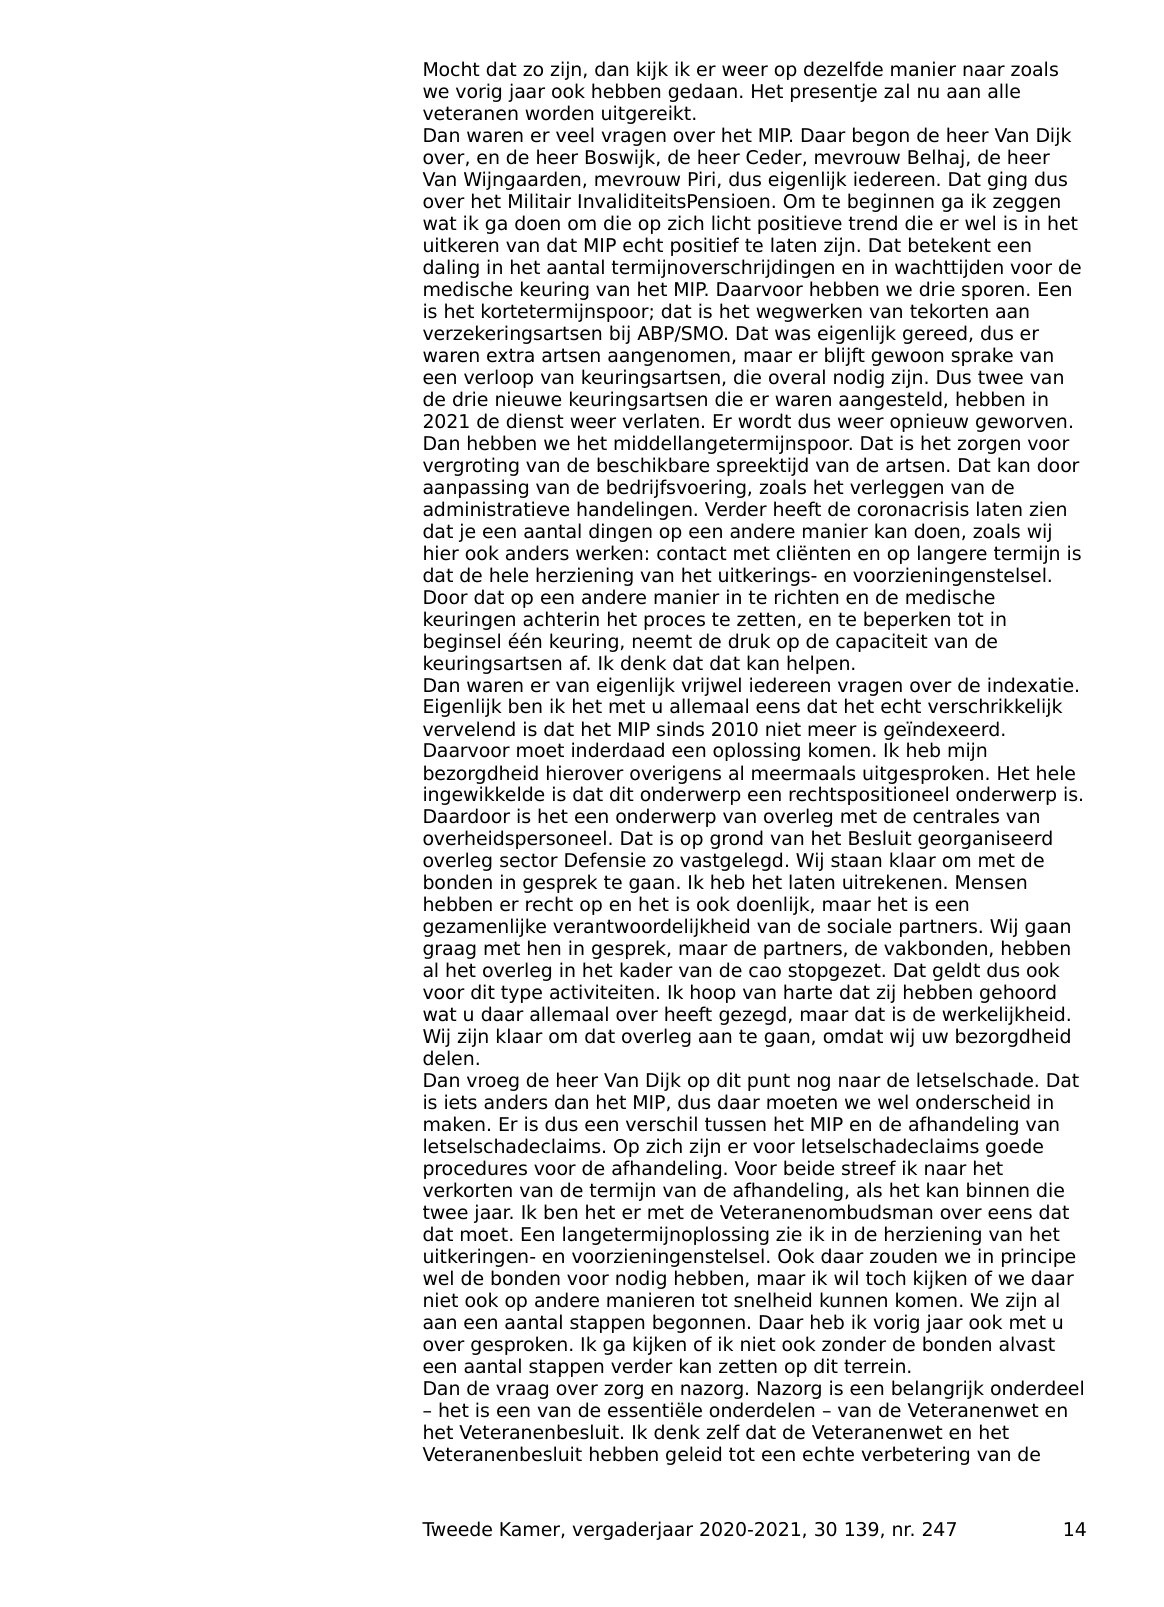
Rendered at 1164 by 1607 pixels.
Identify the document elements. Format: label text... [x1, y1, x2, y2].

text Dan waren er veel vragen over het MIP. Daar begon de heer Van Dijk over, en de heer Boswijk, de heer Ceder, mevrouw Belhaj, de heer Van Wijngaarden, mevrouw Piri, dus eigenlijk iedereen. Dat ging dus over het Militair InvaliditeitsPensioen. Om te beginnen ga ik zeggen wat ik ga doen om die op zich licht positieve trend die er wel is in het uitkeren van dat MIP echt positief te laten zijn. Dat betekent een daling in het aantal termijnoverschrijdingen en in wachttijden voor de medische keuring van het MIP. Daarvoor hebben we drie sporen. Een is het kortetermijnspoor; dat is het wegwerken van tekorten aan verzekeringsartsen bij ABP/SMO. Dat was eigenlijk gereed, dus er waren extra artsen aangenomen, maar er blijft gewoon sprake van een verloop van keuringsartsen, die overal nodig zijn. Dus twee van de drie nieuwe keuringsartsen die er waren aangesteld, hebben in 2021 de dienst weer verlaten. Er wordt dus weer opnieuw geworven. [422, 125, 1087, 433]
text Dan vroeg de heer Van Dijk op dit punt nog naar de letselschade. Dat is iets anders dan het MIP, dus daar moeten we wel onderscheid in maken. Er is dus een verschil tussen het MIP en de afhandeling van letselschadeclaims. Op zich zijn er voor letselschadeclaims goede procedures voor de afhandeling. Voor beide streef ik naar het verkorten van de termijn van de afhandeling, als het kan binnen die twee jaar. Ik ben het er met de Veteranenombudsman over eens dat dat moet. Een langetermijnoplossing zie ik in de herziening van het uitkeringen- en voorzieningenstelsel. Ook daar zouden we in principe wel de bonden voor nodig hebben, maar ik wil toch kijken of we daar niet ook op andere manieren tot snelheid kunnen komen. We zijn al aan een aantal stappen begonnen. Daar heb ik vorig jaar ook met u over gesproken. Ik ga kijken of ik niet ook zonder de bonden alvast een aantal stappen verder kan zetten op dit terrein. [422, 1070, 1087, 1378]
text Dan waren er van eigenlijk vrijwel iedereen vragen over de indexatie. Eigenlijk ben ik het met u allemaal eens dat het echt verschrikkelijk vervelend is dat het MIP sinds 2010 niet meer is geïndexeerd. Daarvoor moet inderdaad een oplossing komen. Ik heb mijn bezorgdheid hierover overigens al meermaals uitgesproken. Het hele ingewikkelde is dat dit onderwerp een rechtspositioneel onderwerp is. Daardoor is het een onderwerp van overleg met de centrales van overheidspersoneel. Dat is op grond van het Besluit georganiseerd overleg sector Defensie zo vastgelegd. Wij staan klaar om met de bonden in gesprek te gaan. Ik heb het laten uitrekenen. Mensen hebben er recht op en het is ook doenlijk, maar het is een gezamenlijke verantwoordelijkheid van de sociale partners. Wij gaan graag met hen in gesprek, maar de partners, de vakbonden, hebben al het overleg in het kader van de cao stopgezet. Dat geldt dus ook voor dit type activiteiten. Ik hoop van harte dat zij hebben gehoord wat u daar allemaal over heeft gezegd, maar dat is de werkelijkheid. Wij zijn klaar om dat overleg aan te gaan, omdat wij uw bezorgdheid delen. [422, 674, 1087, 1070]
text Dan de vraag over zorg en nazorg. Nazorg is een belangrijk onderdeel – het is een van de essentiële onderdelen – van de Veteranenwet en het Veteranenbesluit. Ik denk zelf dat de Veteranenwet en het Veteranenbesluit hebben geleid tot een echte verbetering van de [422, 1378, 1087, 1466]
text Mocht dat zo zijn, dan kijk ik er weer op dezelfde manier naar zoals we vorig jaar ook hebben gedaan. Het presentje zal nu aan alle veteranen worden uitgereikt. [422, 59, 1087, 125]
text Dan hebben we het middellangetermijnspoor. Dat is het zorgen voor vergroting van de beschikbare spreektijd van de artsen. Dat kan door aanpassing van de bedrijfsvoering, zoals het verleggen van de administratieve handelingen. Verder heeft de coronacrisis laten zien dat je een aantal dingen op een andere manier kan doen, zoals wij hier ook anders werken: contact met cliënten en op langere termijn is dat de hele herziening van het uitkerings- en voorzieningenstelsel. Door dat op een andere manier in te richten en de medische keuringen achterin het proces te zetten, en te beperken tot in beginsel één keuring, neemt de druk op de capaciteit van de keuringsartsen af. Ik denk dat dat kan helpen. [422, 433, 1087, 674]
